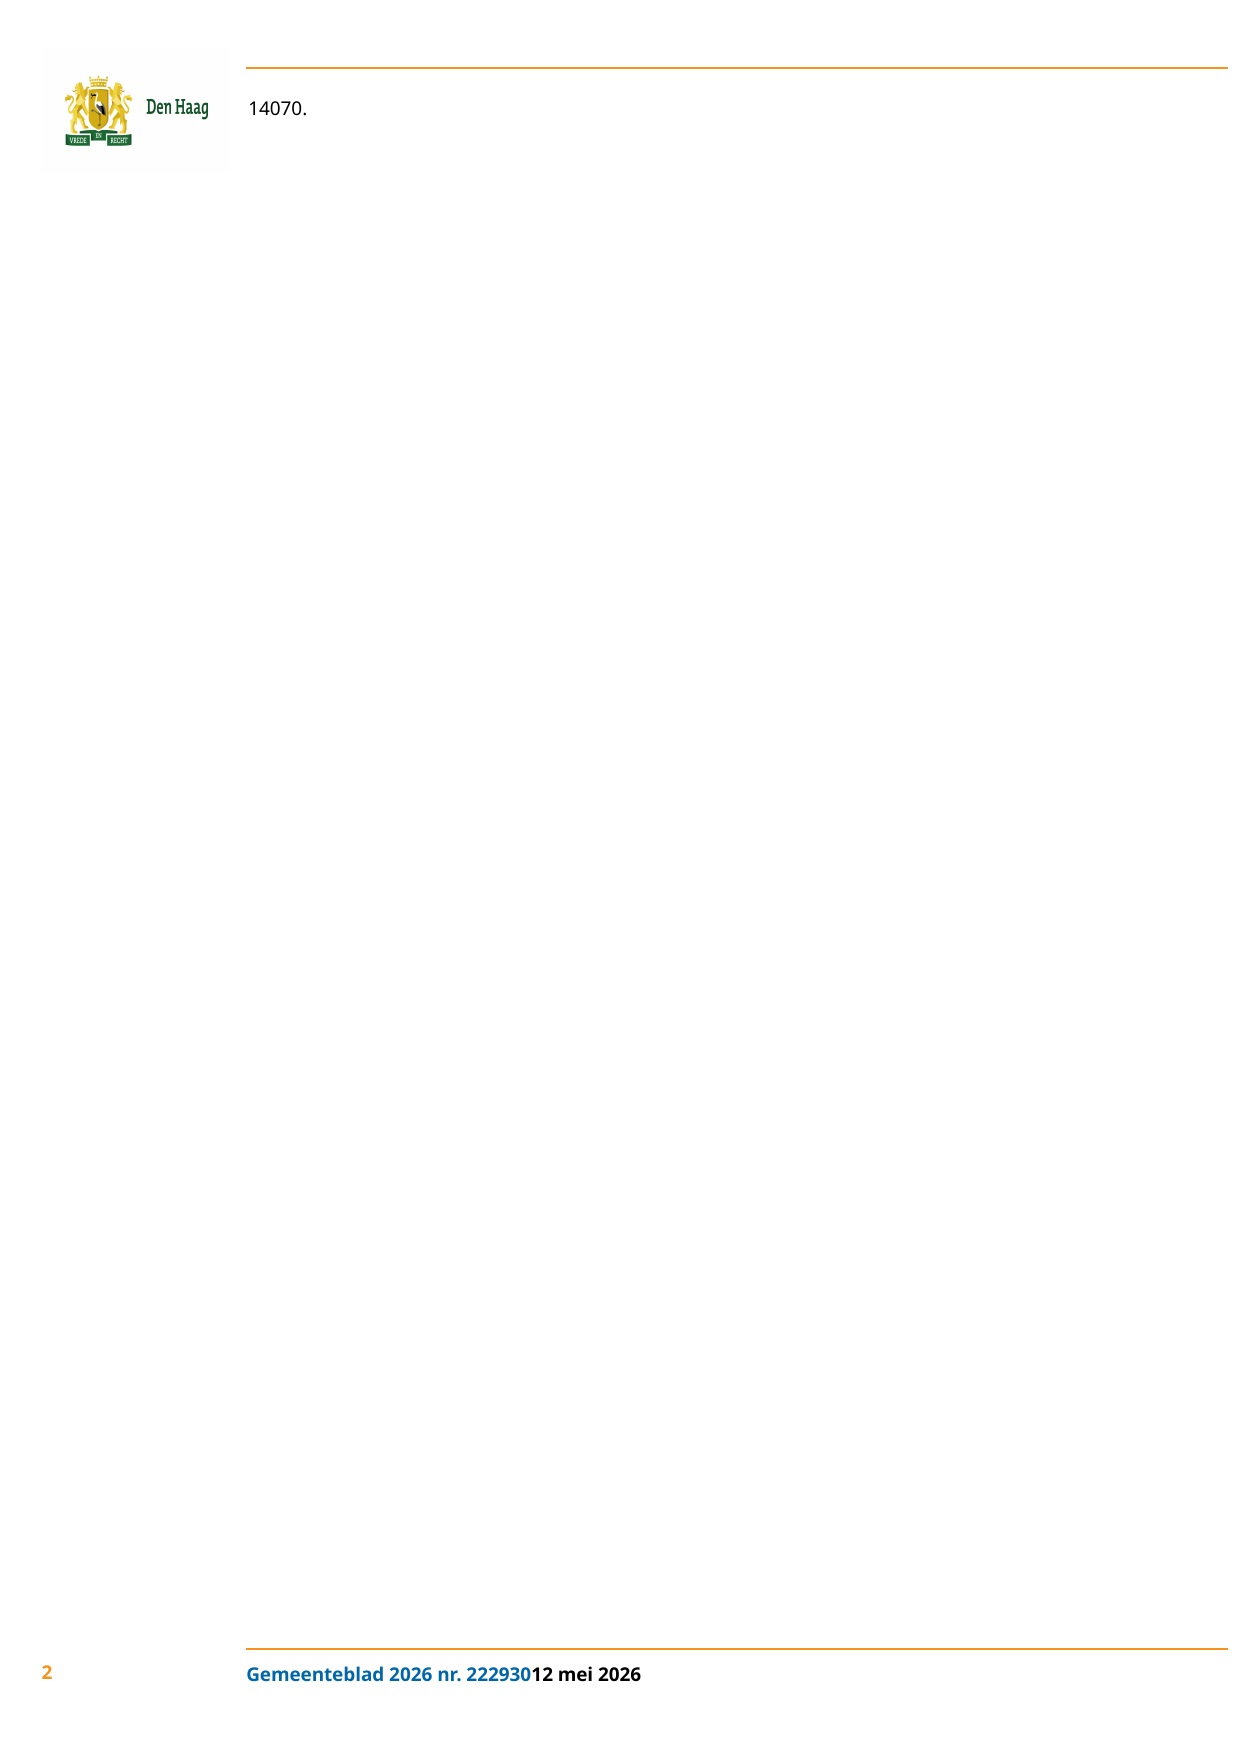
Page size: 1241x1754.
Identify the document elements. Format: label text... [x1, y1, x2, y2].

text 14070. [248, 95, 1152, 121]
picture [41, 47, 231, 172]
